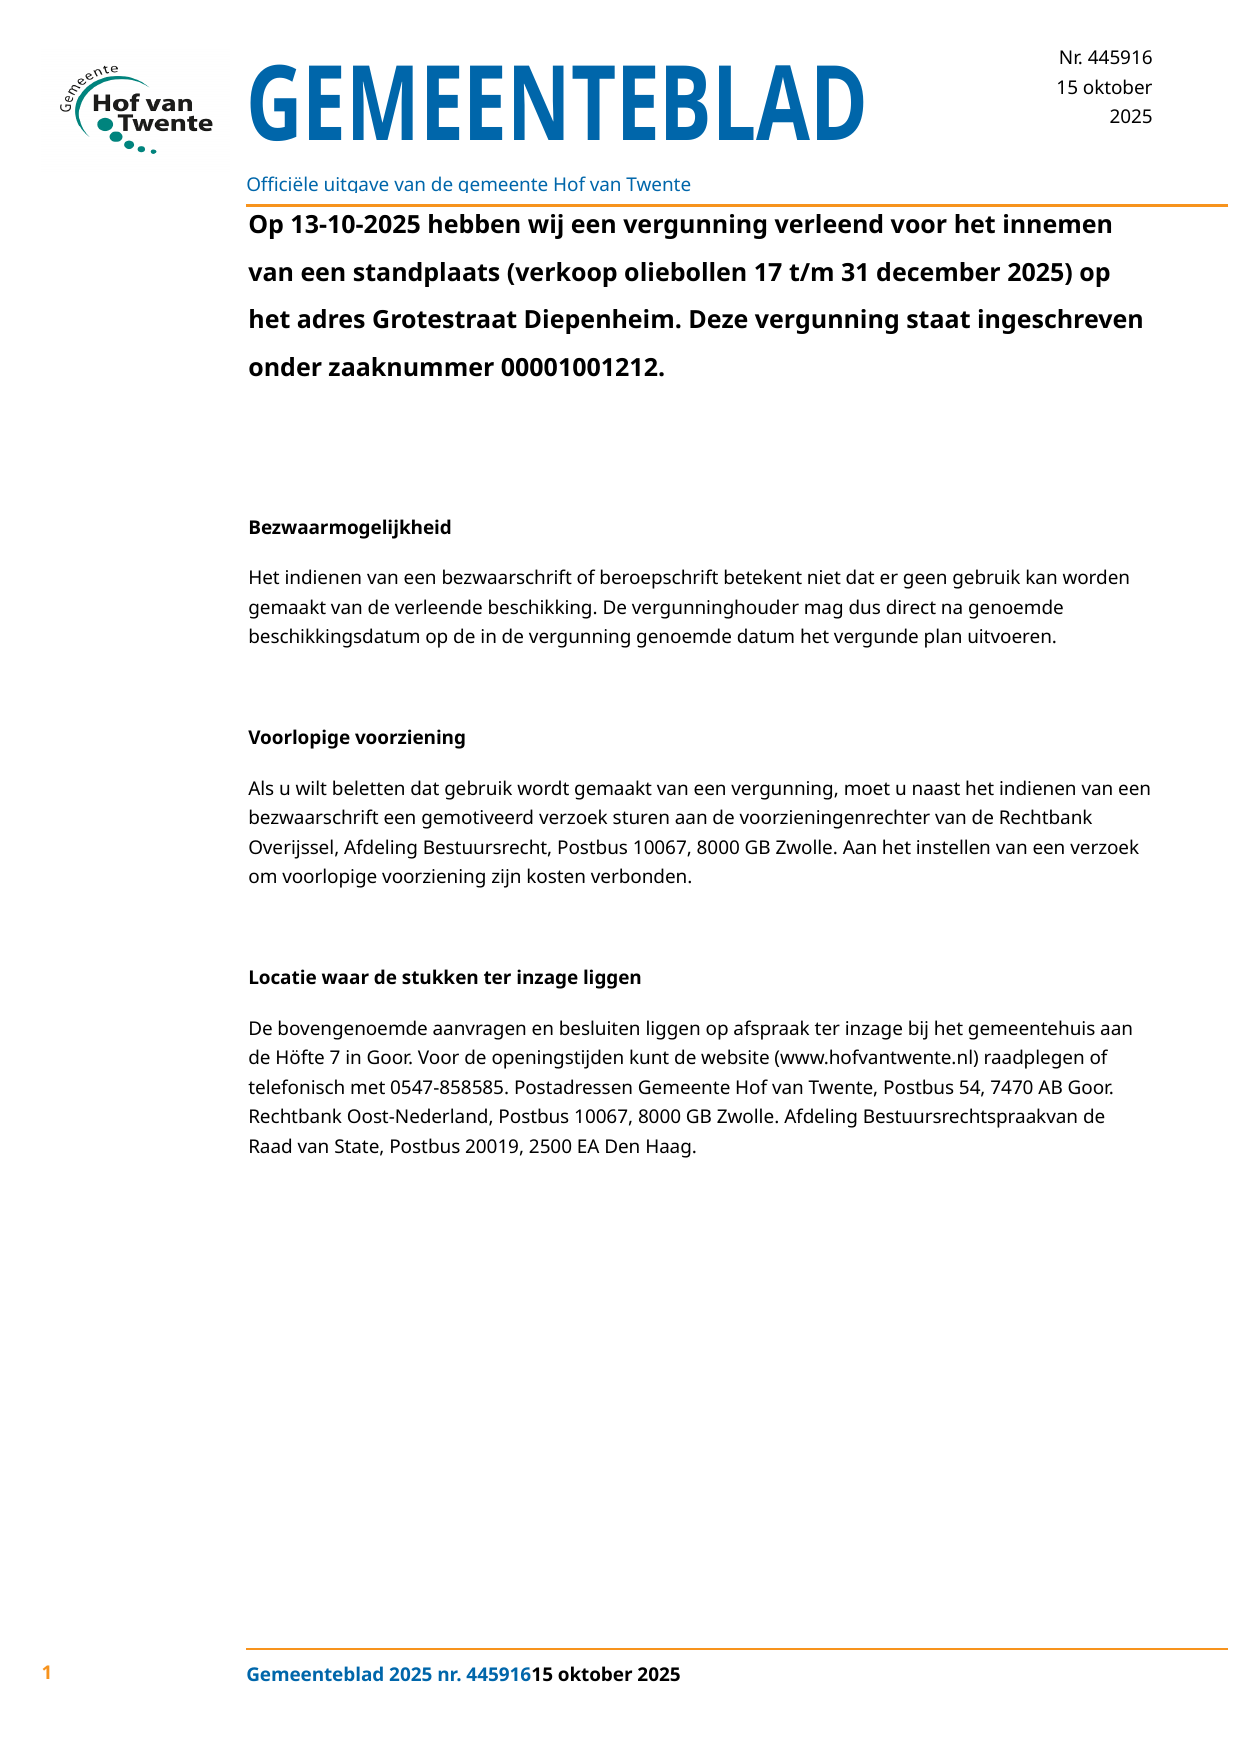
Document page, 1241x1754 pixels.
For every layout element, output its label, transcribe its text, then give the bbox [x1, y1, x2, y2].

text Het indienen van een bezwaarschrift of beroepschrift betekent niet dat er geen gebruik kan worden gemaakt van de verleende beschikking. De vergunninghouder mag dus direct na genoemde beschikkingsdatum op de in de vergunning genoemde datum het vergunde plan uitvoeren. [248, 564, 1152, 649]
text Op 13-10-2025 hebben wij een vergunning verleend voor het innemen van een standplaats (verkoop oliebollen 17 t/m 31 december 2025) op het adres Grotestraat Diepenheim. Deze vergunning staat ingeschreven onder zaaknummer 00001001212. [248, 207, 1152, 384]
text Voorlopige voorziening [248, 724, 1152, 750]
text Bezwaarmogelijkheid [248, 514, 1152, 540]
picture [41, 47, 231, 172]
text Locatie waar de stukken ter inzage liggen [248, 964, 1152, 990]
text Als u wilt beletten dat gebruik wordt gemaakt van een vergunning, moet u naast het indienen van een bezwaarschrift een gemotiveerd verzoek sturen aan de voorzieningenrechter van de Rechtbank Overijssel, Afdeling Bestuursrecht, Postbus 10067, 8000 GB Zwolle. Aan het instellen van een verzoek om voorlopige voorziening zijn kosten verbonden. [248, 775, 1152, 889]
text De bovengenoemde aanvragen en besluiten liggen op afspraak ter inzage bij het gemeentehuis aan de Höfte 7 in Goor. Voor de openingstijden kunt de website (www.hofvantwente.nl) raadplegen of telefonisch met 0547-858585. Postadressen Gemeente Hof van Twente, Postbus 54, 7470 AB Goor. Rechtbank Oost-Nederland, Postbus 10067, 8000 GB Zwolle. Afdeling Bestuursrechtspraakvan de Raad van State, Postbus 20019, 2500 EA Den Haag. [248, 1015, 1152, 1159]
